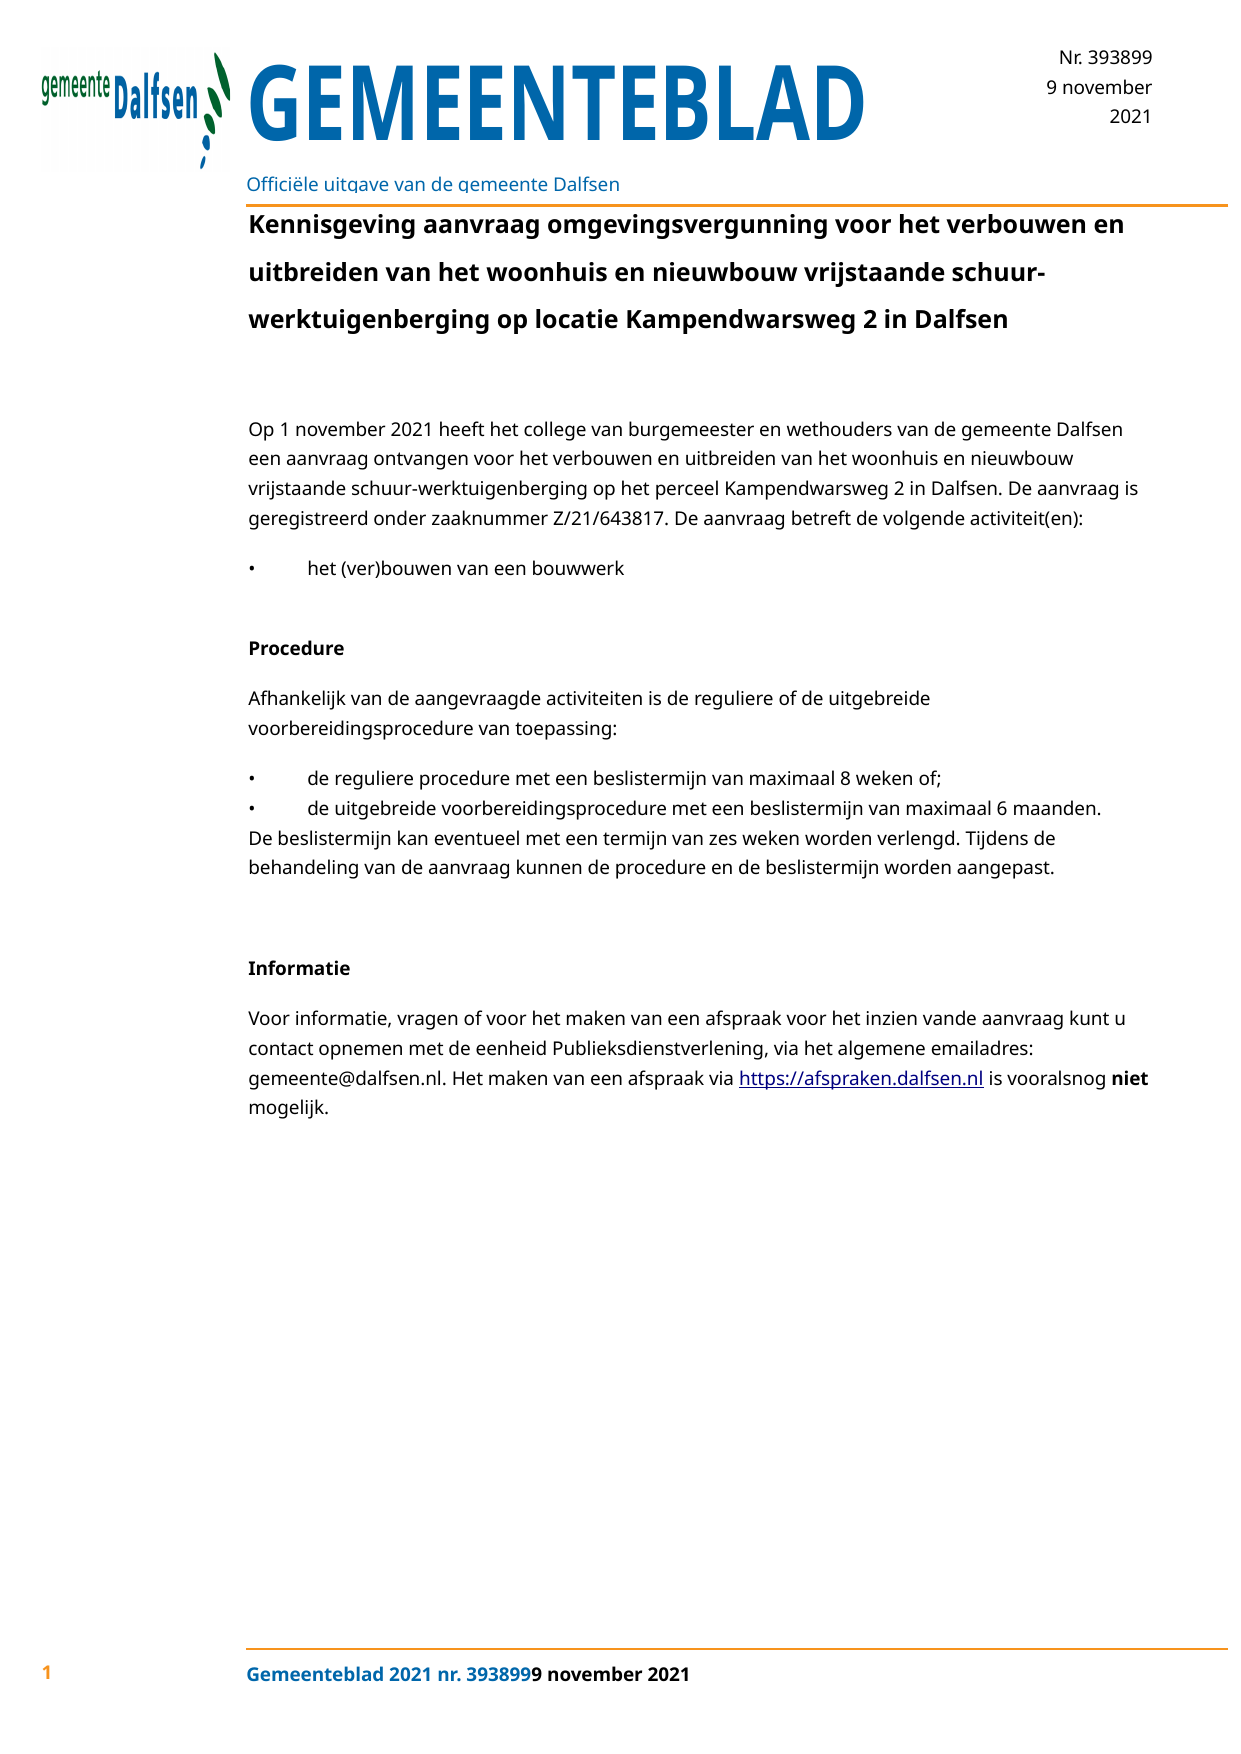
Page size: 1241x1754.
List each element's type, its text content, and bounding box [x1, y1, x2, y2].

list de reguliere procedure met een beslistermijn van maximaal 8 weken of; [248, 766, 1152, 791]
text Op 1 november 2021 heeft het college van burgemeester en wethouders van de gemeente Dalfsen een aanvraag ontvangen voor het verbouwen en uitbreiden van het woonhuis en nieuwbouw vrijstaande schuur-werktuigenberging op het perceel Kampendwarsweg 2 in Dalfsen. De aanvraag is geregistreerd onder zaaknummer Z/21/643817. De aanvraag betreft de volgende activiteit(en): [248, 416, 1152, 530]
text Voor informatie, vragen of voor het maken van een afspraak voor het inzien vande aanvraag kunt u contact opnemen met de eenheid Publieksdienstverlening, via het algemene emailadres: gemeente@dalfsen.nl. Het maken van een afspraak via https://afspraken.dalfsen.nl is vooralsnog niet mogelijk. [248, 1006, 1152, 1120]
list de uitgebreide voorbereidingsprocedure met een beslistermijn van maximaal 6 maanden. [248, 795, 1152, 821]
text Kennisgeving aanvraag omgevingsvergunning voor het verbouwen en uitbreiden van het woonhuis en nieuwbouw vrijstaande schuur-werktuigenberging op locatie Kampendwarsweg 2 in Dalfsen [248, 207, 1152, 336]
picture [41, 47, 231, 172]
text Afhankelijk van de aangevraagde activiteiten is de reguliere of de uitgebreide voorbereidingsprocedure van toepassing: [248, 686, 1152, 741]
list het (ver)bouwen van een bouwwerk [248, 555, 1152, 581]
text Informatie [248, 955, 1152, 981]
text Procedure [248, 635, 1152, 661]
text De beslistermijn kan eventueel met een termijn van zes weken worden verlengd. Tijdens de behandeling van de aanvraag kunnen de procedure en de beslistermijn worden aangepast. [248, 825, 1152, 880]
